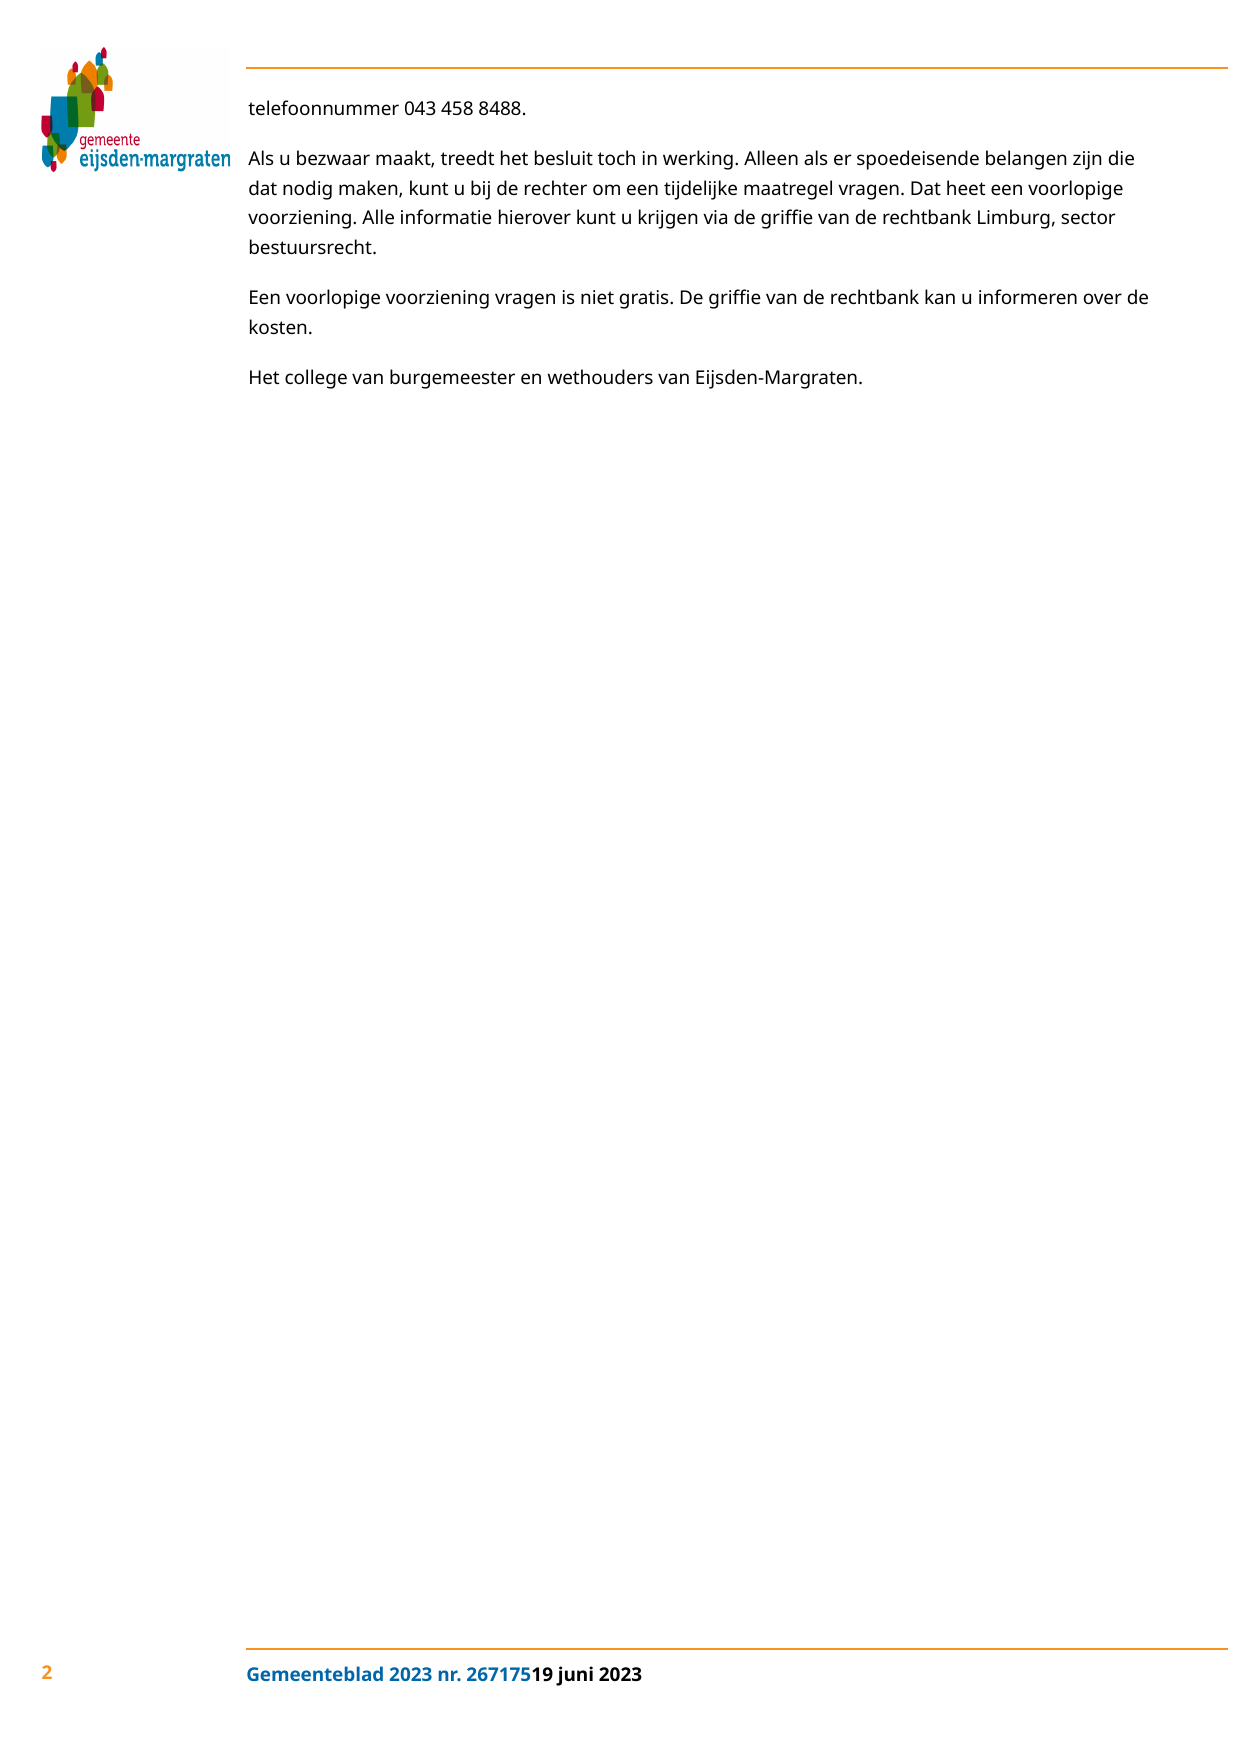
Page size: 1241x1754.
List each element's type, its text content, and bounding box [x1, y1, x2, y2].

text Het college van burgemeester en wethouders van Eijsden-Margraten. [248, 364, 1152, 390]
text Een voorlopige voorziening vragen is niet gratis. De griffie van de rechtbank kan u informeren over de kosten. [248, 284, 1152, 340]
text Als u bezwaar maakt, treedt het besluit toch in werking. Alleen als er spoedeisende belangen zijn die dat nodig maken, kunt u bij de rechter om een tijdelijke maatregel vragen. Dat heet een voorlopige voorziening. Alle informatie hierover kunt u krijgen via de griffie van de rechtbank Limburg, sector bestuursrecht. [248, 145, 1152, 260]
picture [41, 47, 231, 172]
text telefoonnummer 043 458 8488. [248, 95, 1152, 121]
